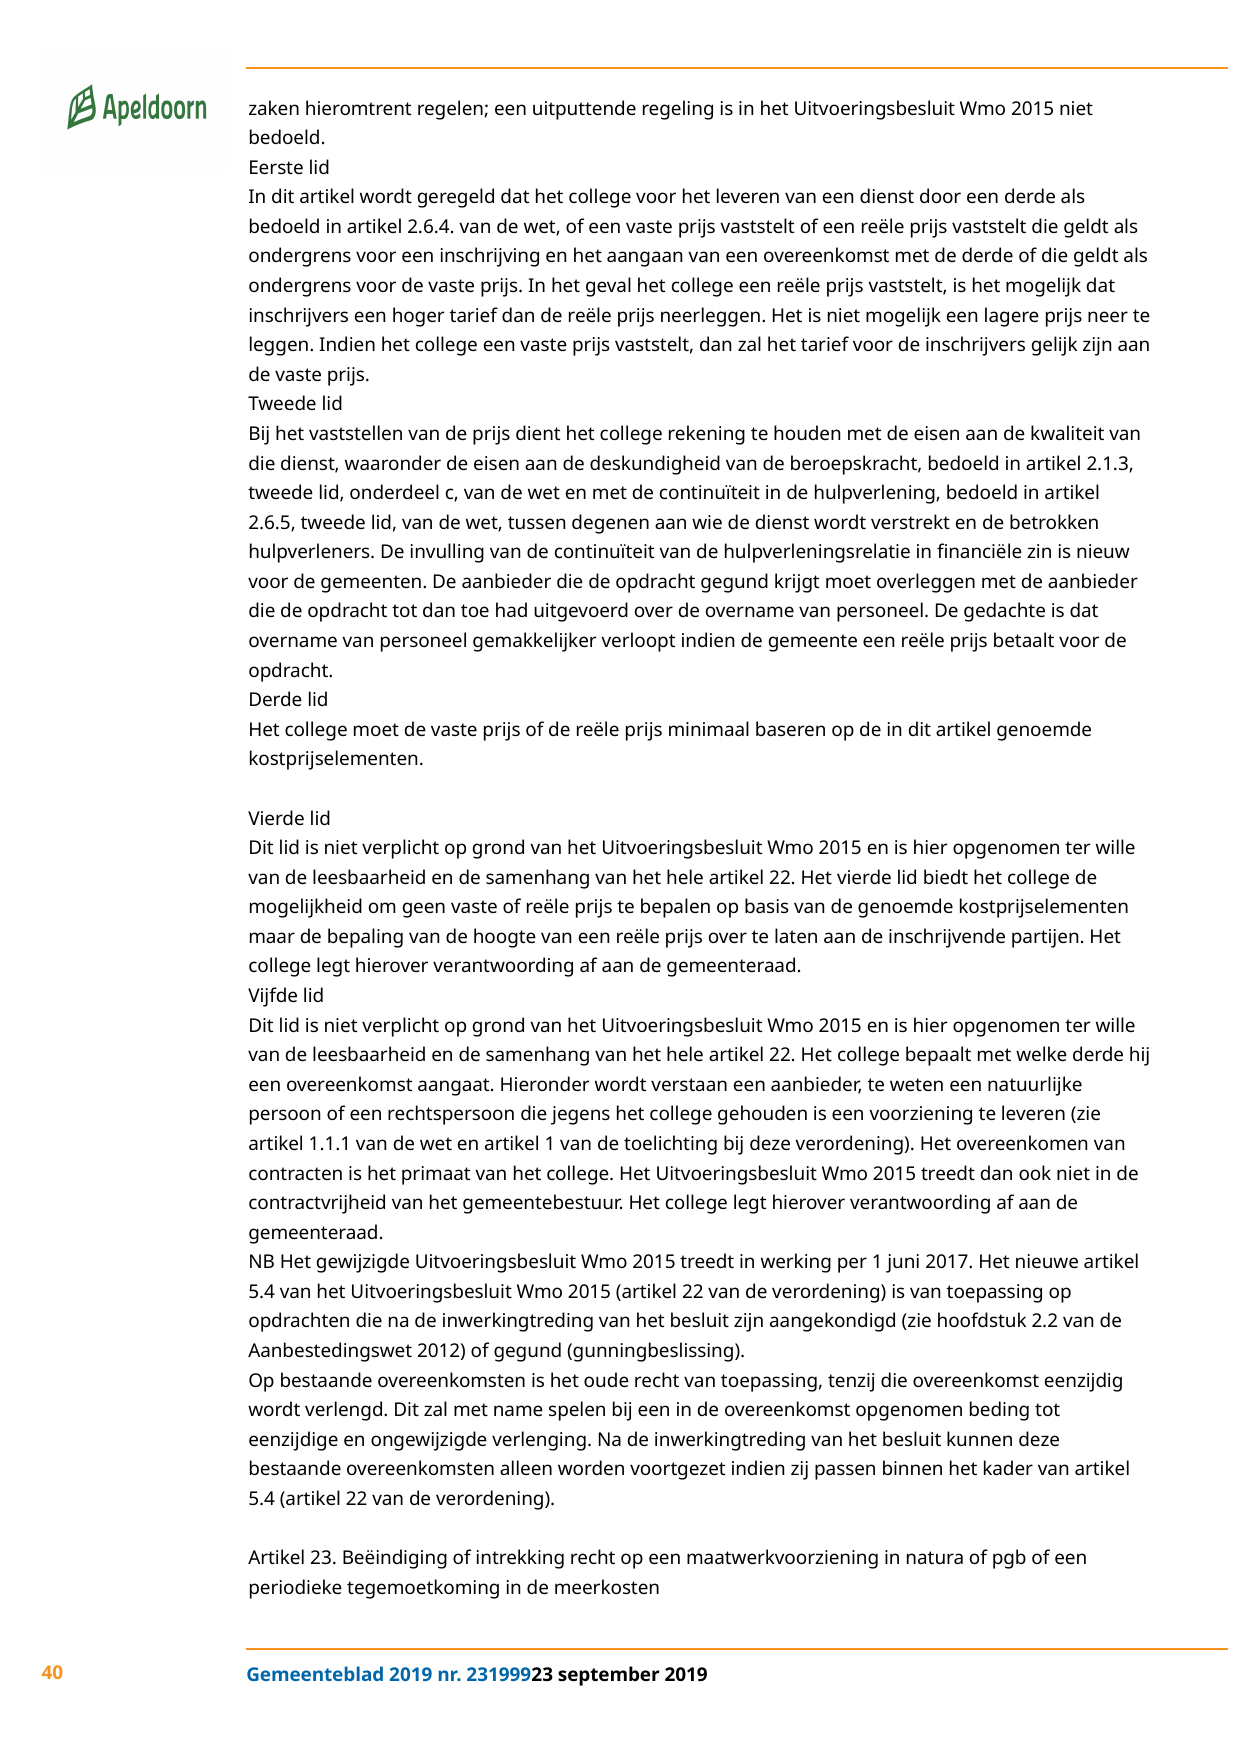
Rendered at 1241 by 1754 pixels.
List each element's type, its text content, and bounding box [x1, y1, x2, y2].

text Eerste lid [248, 154, 1152, 180]
text Vierde lid [248, 805, 1152, 831]
text Dit lid is niet verplicht op grond van het Uitvoeringsbesluit Wmo 2015 en is hier opgenomen ter wille van de leesbaarheid en de samenhang van het hele artikel 22. Het vierde lid biedt het college de mogelijkheid om geen vaste of reële prijs te bepalen op basis van de genoemde kostprijselementen maar de bepaling van de hoogte van een reële prijs over te laten aan de inschrijvende partijen. Het college legt hierover verantwoording af aan de gemeenteraad. [248, 834, 1152, 978]
picture [41, 47, 231, 172]
text Op bestaande overeenkomsten is het oude recht van toepassing, tenzij die overeenkomst eenzijdig wordt verlengd. Dit zal met name spelen bij een in de overeenkomst opgenomen beding tot eenzijdige en ongewijzigde verlenging. Na de inwerkingtreding van het besluit kunnen deze bestaande overeenkomsten alleen worden voortgezet indien zij passen binnen het kader van artikel 5.4 (artikel 22 van de verordening). [248, 1367, 1152, 1511]
text In dit artikel wordt geregeld dat het college voor het leveren van een dienst door een derde als bedoeld in artikel 2.6.4. van de wet, of een vaste prijs vaststelt of een reële prijs vaststelt die geldt als ondergrens voor een inschrijving en het aangaan van een overeenkomst met de derde of die geldt als ondergrens voor de vaste prijs. In het geval het college een reële prijs vaststelt, is het mogelijk dat inschrijvers een hoger tarief dan de reële prijs neerleggen. Het is niet mogelijk een lagere prijs neer te leggen. Indien het college een vaste prijs vaststelt, dan zal het tarief voor de inschrijvers gelijk zijn aan de vaste prijs. [248, 183, 1152, 387]
text Derde lid [248, 686, 1152, 712]
text Vijfde lid [248, 982, 1152, 1008]
text Artikel 23. Beëindiging of intrekking recht op een maatwerkvoorziening in natura of pgb of een periodieke tegemoetkoming in de meerkosten [248, 1544, 1152, 1600]
text Tweede lid [248, 391, 1152, 416]
text Het college moet de vaste prijs of de reële prijs minimaal baseren op de in dit artikel genoemde kostprijselementen. [248, 716, 1152, 771]
text Dit lid is niet verplicht op grond van het Uitvoeringsbesluit Wmo 2015 en is hier opgenomen ter wille van de leesbaarheid en de samenhang van het hele artikel 22. Het college bepaalt met welke derde hij een overeenkomst aangaat. Hieronder wordt verstaan een aanbieder, te weten een natuurlijke persoon of een rechtspersoon die jegens het college gehouden is een voorziening te leveren (zie artikel 1.1.1 van de wet en artikel 1 van de toelichting bij deze verordening). Het overeenkomen van contracten is het primaat van het college. Het Uitvoeringsbesluit Wmo 2015 treedt dan ook niet in de contractvrijheid van het gemeentebestuur. Het college legt hierover verantwoording af aan de gemeenteraad. [248, 1012, 1152, 1245]
text NB Het gewijzigde Uitvoeringsbesluit Wmo 2015 treedt in werking per 1 juni 2017. Het nieuwe artikel 5.4 van het Uitvoeringsbesluit Wmo 2015 (artikel 22 van de verordening) is van toepassing op opdrachten die na de inwerkingtreding van het besluit zijn aangekondigd (zie hoofdstuk 2.2 van de Aanbestedingswet 2012) of gegund (gunningbeslissing). [248, 1248, 1152, 1363]
text zaken hieromtrent regelen; een uitputtende regeling is in het Uitvoeringsbesluit Wmo 2015 niet bedoeld. [248, 95, 1152, 150]
text Bij het vaststellen van de prijs dient het college rekening te houden met de eisen aan de kwaliteit van die dienst, waaronder de eisen aan de deskundigheid van de beroepskracht, bedoeld in artikel 2.1.3, tweede lid, onderdeel c, van de wet en met de continuïteit in de hulpverlening, bedoeld in artikel 2.6.5, tweede lid, van de wet, tussen degenen aan wie de dienst wordt verstrekt en de betrokken hulpverleners. De invulling van de continuïteit van de hulpverleningsrelatie in financiële zin is nieuw voor de gemeenten. De aanbieder die de opdracht gegund krijgt moet overleggen met de aanbieder die de opdracht tot dan toe had uitgevoerd over de overname van personeel. De gedachte is dat overname van personeel gemakkelijker verloopt indien de gemeente een reële prijs betaalt voor de opdracht. [248, 420, 1152, 683]
